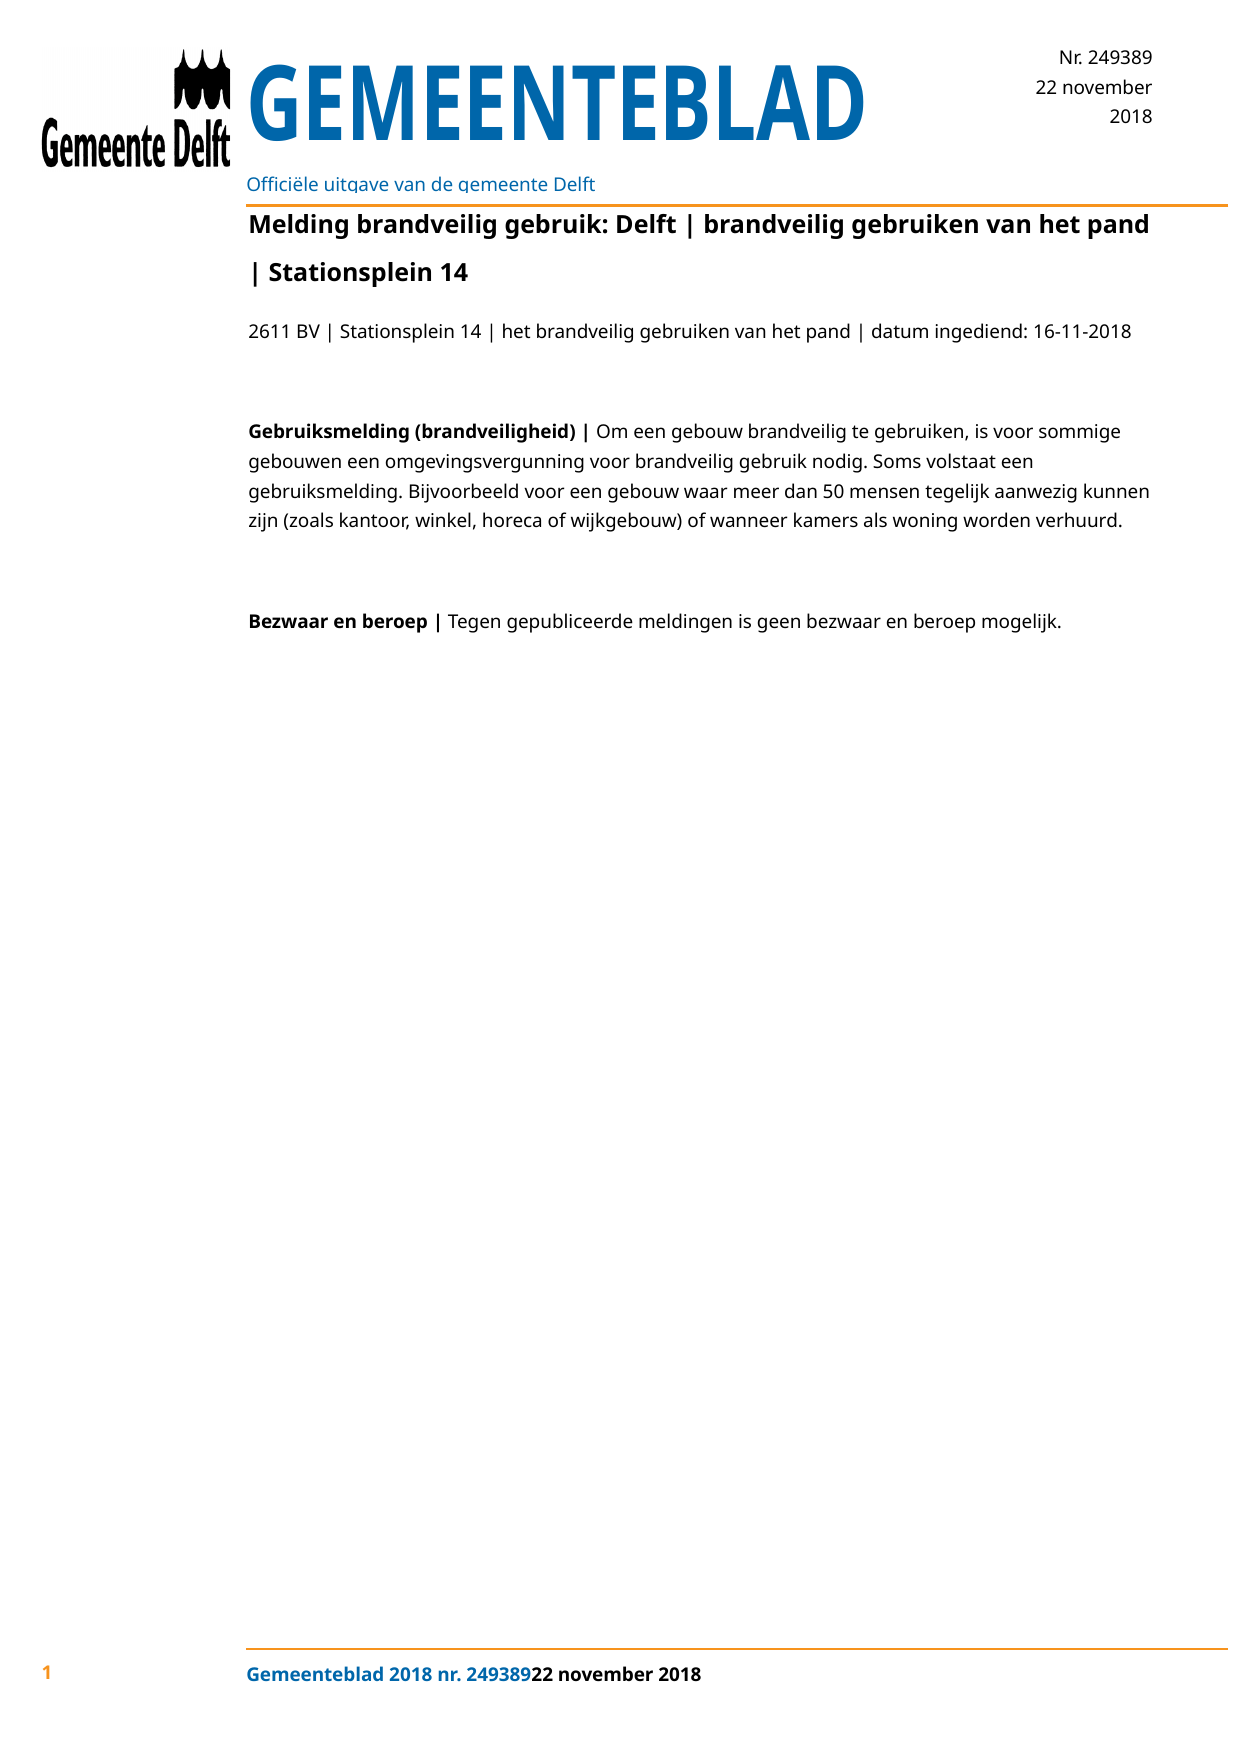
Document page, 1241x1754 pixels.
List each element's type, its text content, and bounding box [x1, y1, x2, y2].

text Gebruiksmelding (brandveiligheid) | Om een gebouw brandveilig te gebruiken, is voor sommige gebouwen een omgevingsvergunning voor brandveilig gebruik nodig. Soms volstaat een gebruiksmelding. Bijvoorbeeld voor een gebouw waar meer dan 50 mensen tegelijk aanwezig kunnen zijn (zoals kantoor, winkel, horeca of wijkgebouw) of wanneer kamers als woning worden verhuurd. [248, 419, 1152, 533]
picture [41, 47, 231, 172]
text Melding brandveilig gebruik: Delft | brandveilig gebruiken van het pand | Stationsplein 14 [248, 207, 1152, 288]
text Bezwaar en beroep | Tegen gepubliceerde meldingen is geen bezwaar en beroep mogelijk. [248, 608, 1152, 634]
text 2611 BV | Stationsplein 14 | het brandveilig gebruiken van het pand | datum ingediend: 16-11-2018 [248, 318, 1152, 344]
